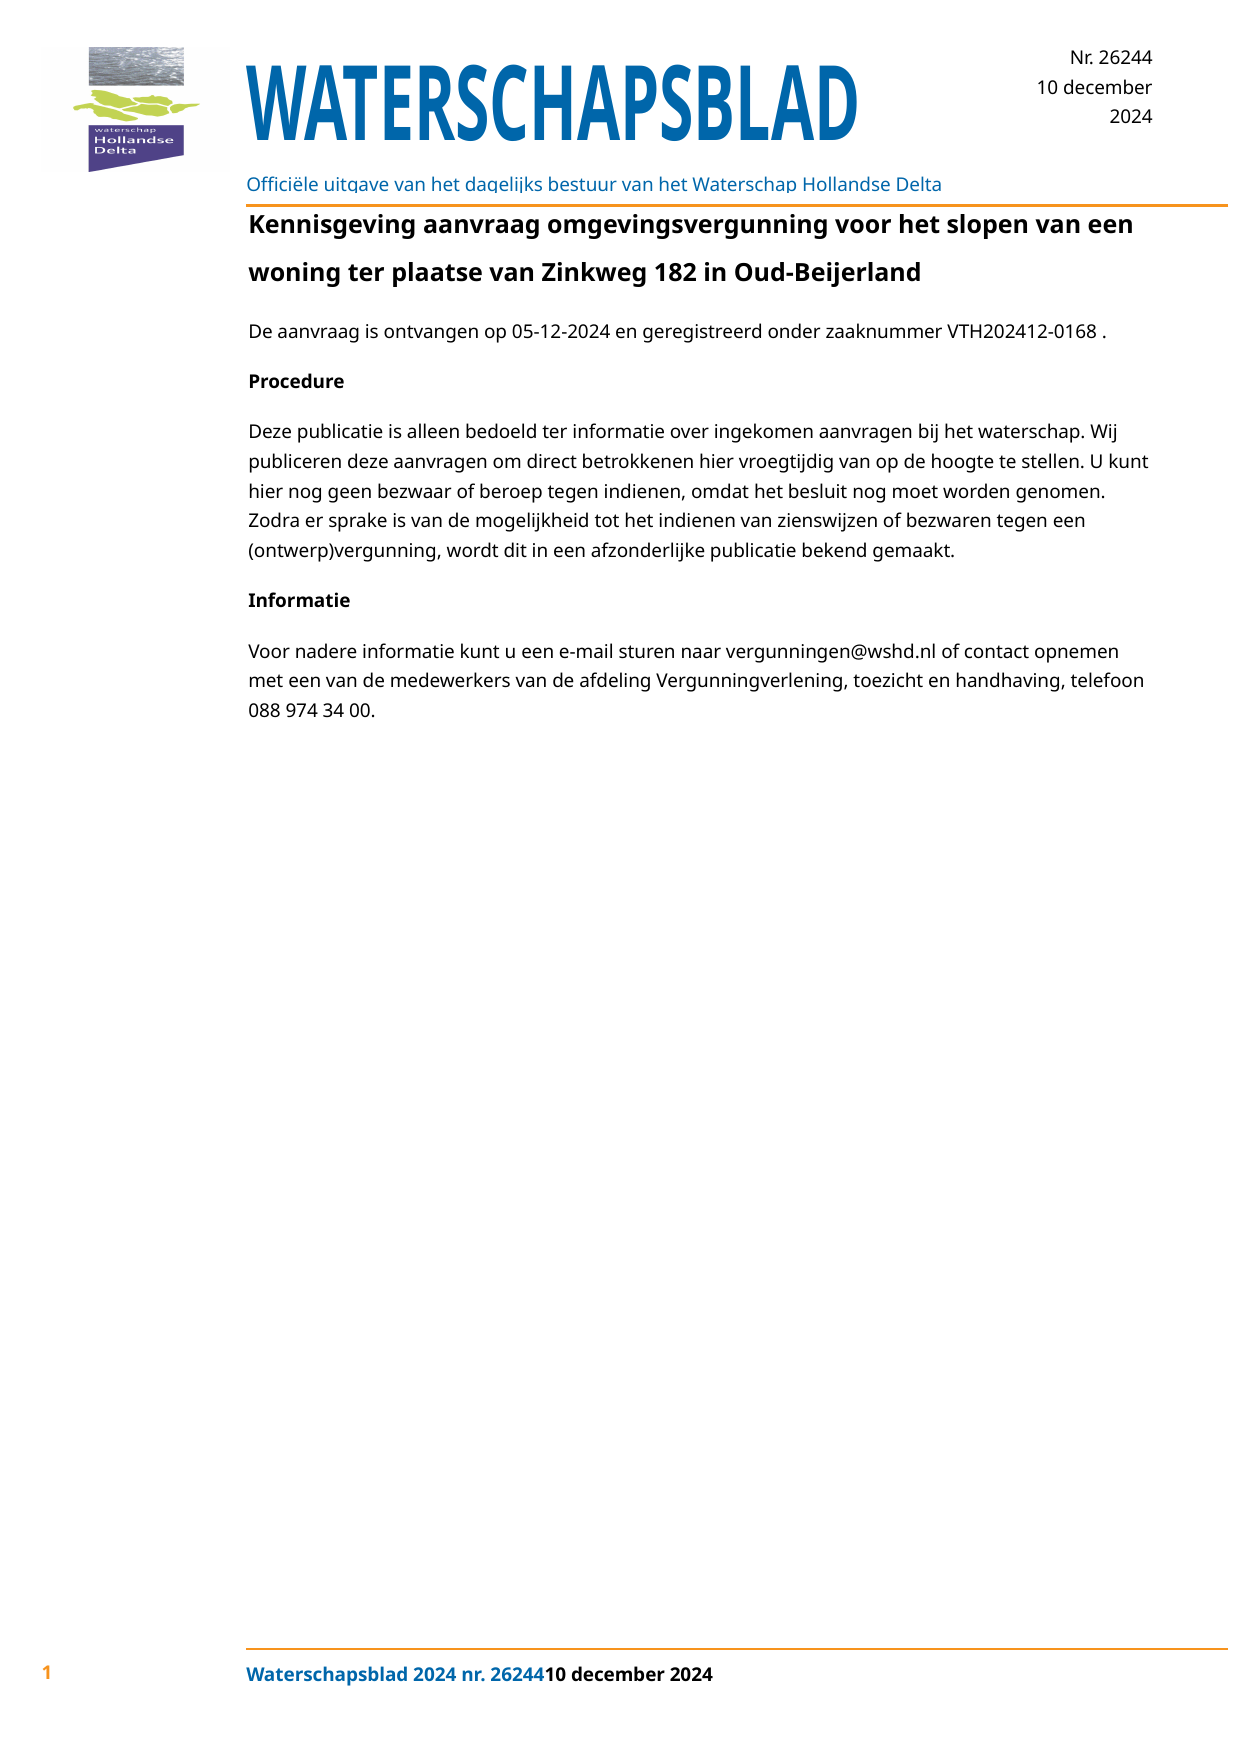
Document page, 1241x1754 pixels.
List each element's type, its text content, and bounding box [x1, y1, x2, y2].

text De aanvraag is ontvangen op 05-12-2024 en geregistreerd onder zaaknummer VTH202412-0168 . [248, 318, 1152, 344]
text Procedure [248, 368, 1152, 394]
text Informatie [248, 587, 1152, 613]
picture [41, 47, 231, 172]
text Deze publicatie is alleen bedoeld ter informatie over ingekomen aanvragen bij het waterschap. Wij publiceren deze aanvragen om direct betrokkenen hier vroegtijdig van op de hoogte te stellen. U kunt hier nog geen bezwaar of beroep tegen indienen, omdat het besluit nog moet worden genomen. Zodra er sprake is van de mogelijkheid tot het indienen van zienswijzen of bezwaren tegen een (ontwerp)vergunning, wordt dit in een afzonderlijke publicatie bekend gemaakt. [248, 419, 1152, 563]
text Kennisgeving aanvraag omgevingsvergunning voor het slopen van een woning ter plaatse van Zinkweg 182 in Oud-Beijerland [248, 207, 1152, 288]
text Voor nadere informatie kunt u een e-mail sturen naar vergunningen@wshd.nl of contact opnemen met een van de medewerkers van de afdeling Vergunningverlening, toezicht en handhaving, telefoon 088 974 34 00. [248, 638, 1152, 723]
